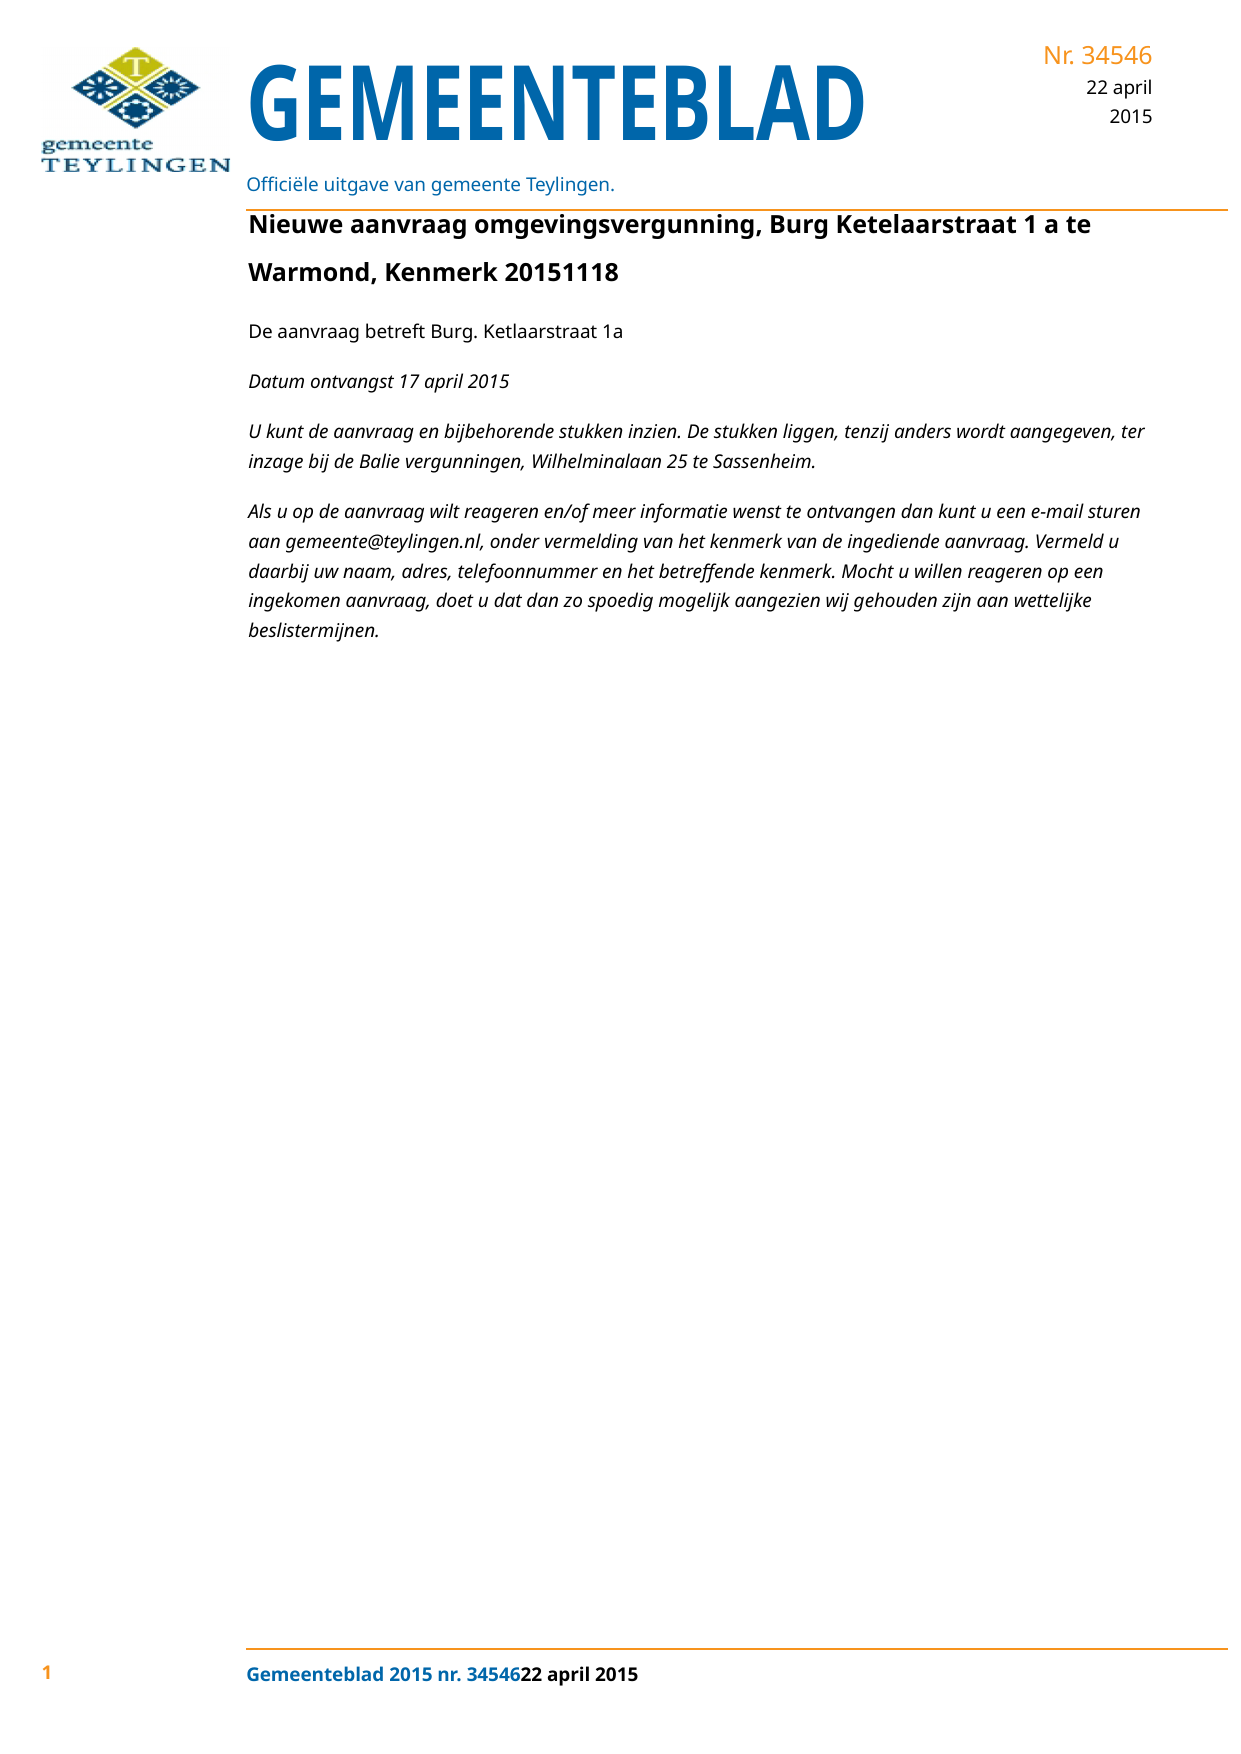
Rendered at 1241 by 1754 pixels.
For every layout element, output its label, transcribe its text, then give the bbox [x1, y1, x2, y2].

text U kunt de aanvraag en bijbehorende stukken inzien. De stukken liggen, tenzij anders wordt aangegeven, ter inzage bij de Balie vergunningen, Wilhelminalaan 25 te Sassenheim. [248, 419, 1152, 474]
text Datum ontvangst 17 april 2015 [248, 368, 1152, 394]
text Als u op de aanvraag wilt reageren en/of meer informatie wenst te ontvangen dan kunt u een e-mail sturen aan gemeente@teylingen.nl, onder vermelding van het kenmerk van de ingediende aanvraag. Vermeld u daarbij uw naam, adres, telefoonnummer en het betreffende kenmerk. Mocht u willen reageren op een ingekomen aanvraag, doet u dat dan zo spoedig mogelijk aangezien wij gehouden zijn aan wettelijke beslistermijnen. [248, 499, 1152, 643]
text Nieuwe aanvraag omgevingsvergunning, Burg Ketelaarstraat 1 a te Warmond, Kenmerk 20151118 [248, 211, 1152, 288]
text De aanvraag betreft Burg. Ketlaarstraat 1a [248, 318, 1152, 344]
picture [41, 47, 231, 172]
